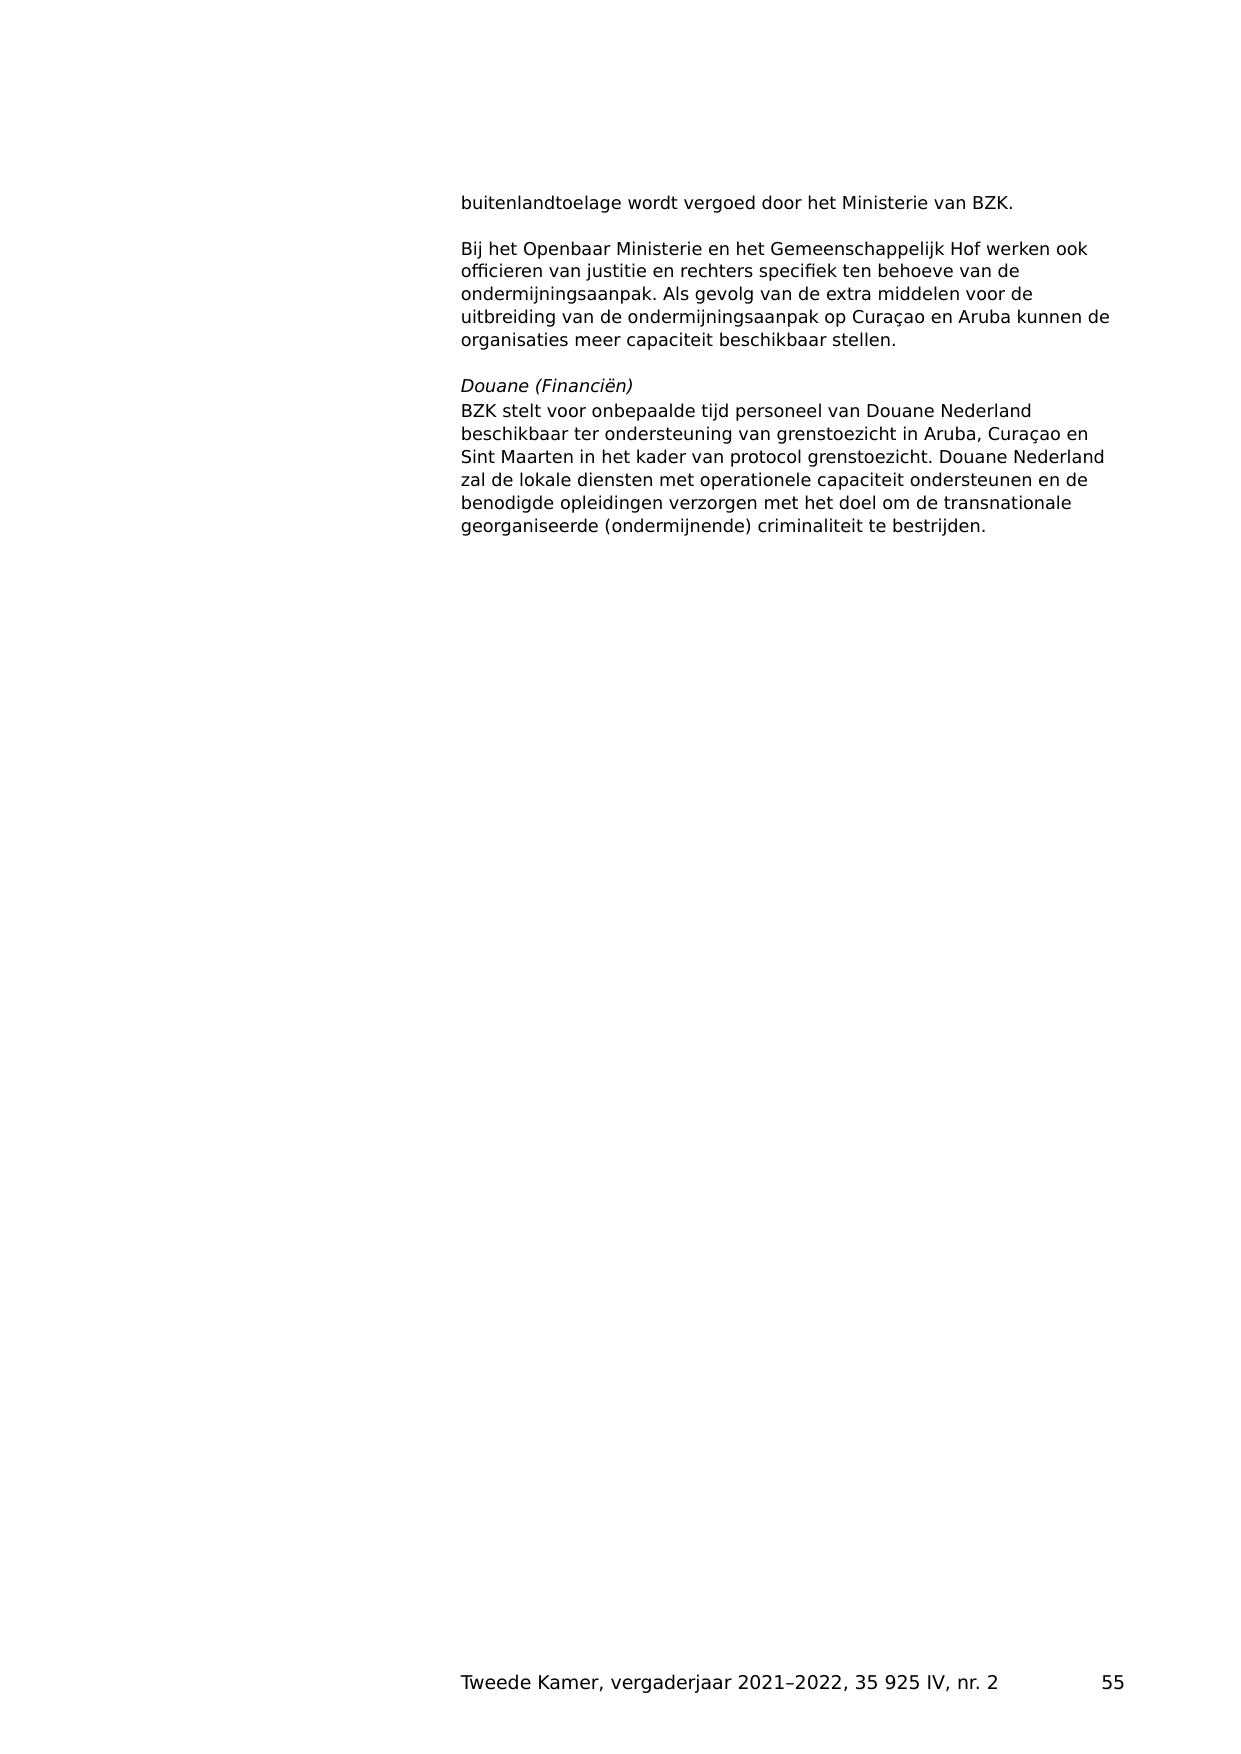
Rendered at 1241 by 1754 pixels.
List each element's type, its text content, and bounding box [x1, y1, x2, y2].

text Douane (Financiën) [461, 374, 1125, 397]
text BZK stelt voor onbepaalde tijd personeel van Douane Nederland beschikbaar ter ondersteuning van grenstoezicht in Aruba, Curaçao en Sint Maarten in het kader van protocol grenstoezicht. Douane Nederland zal de lokale diensten met operationele capaciteit ondersteunen en de benodigde opleidingen verzorgen met het doel om de transnationale georganiseerde (ondermijnende) criminaliteit te bestrijden. [461, 399, 1125, 537]
text Bij het Openbaar Ministerie en het Gemeenschappelijk Hof werken ook officieren van justitie en rechters specifiek ten behoeve van de ondermijningsaanpak. Als gevolg van de extra middelen voor de uitbreiding van de ondermijningsaanpak op Curaçao en Aruba kunnen de organisaties meer capaciteit beschikbaar stellen. [461, 237, 1125, 351]
text buitenlandtoelage wordt vergoed door het Ministerie van BZK. [461, 191, 1125, 214]
